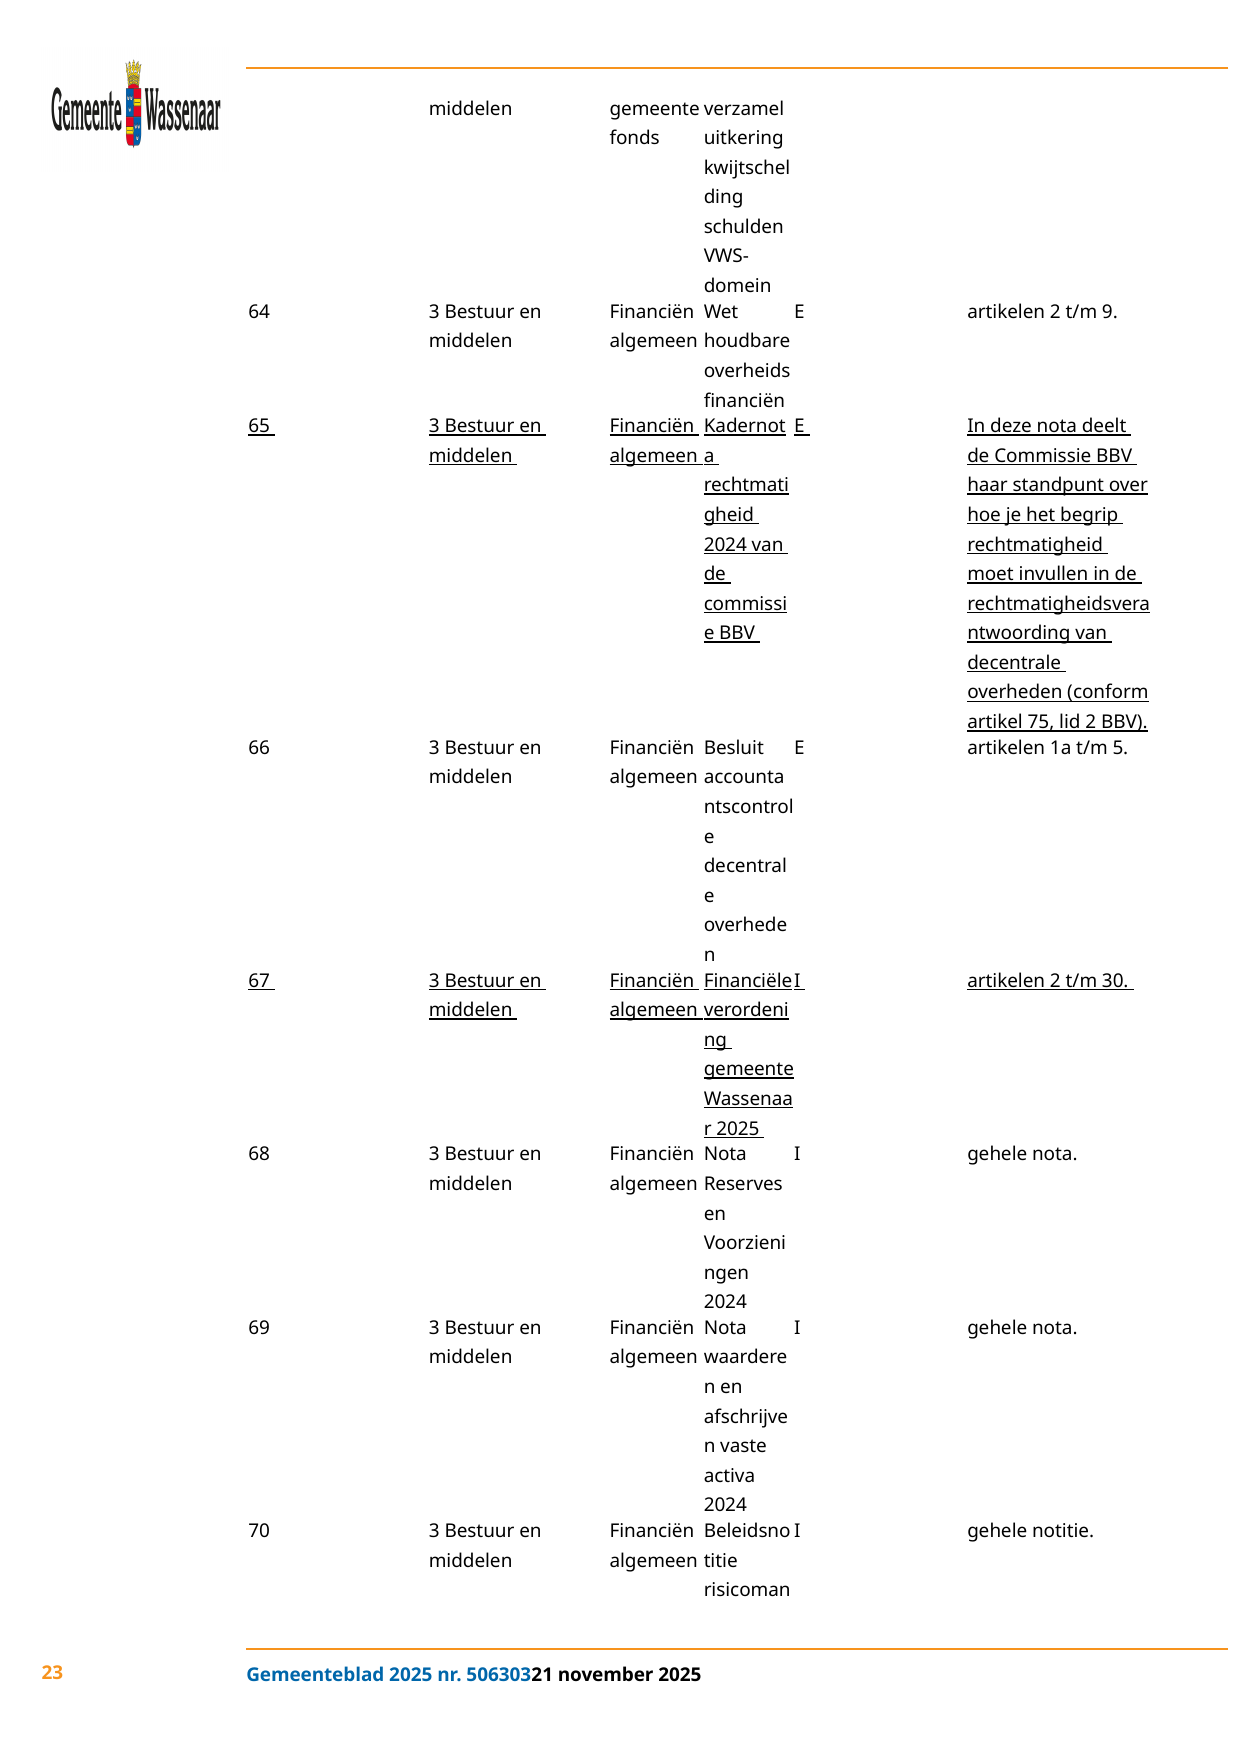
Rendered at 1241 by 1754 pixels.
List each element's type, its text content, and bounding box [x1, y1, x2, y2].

table_cell In deze nota deelt de Commissie BBV haar standpunt over hoe je het begrip rechtmatigheid moet invullen in de rechtmatigheidsverantwoording van decentrale overheden (conform artikel 75, lid 2 BBV). [967, 413, 1152, 734]
table_cell Besluit accountantscontrole decentrale overheden [704, 734, 794, 967]
table_cell 3 Bestuur en middelen [429, 1314, 609, 1517]
table_cell Wassenaar 2025 [704, 1079, 794, 1141]
table_cell artikelen 1a t/m 5. [967, 734, 1152, 967]
table_cell [967, 95, 1152, 298]
table_cell Nota Reserves en Voorzieningen 2024 [704, 1141, 794, 1314]
table_cell 3 Bestuur en middelen [429, 1141, 609, 1314]
table_cell Financiën algemeen [609, 298, 703, 412]
table_cell E [794, 734, 967, 967]
table_cell gehele notitie. [967, 1518, 1152, 1602]
table_cell E [794, 413, 967, 734]
table_cell Financiën algemeen [609, 413, 703, 464]
table_cell E [794, 298, 967, 412]
table_cell 65 [248, 413, 429, 734]
table_cell [609, 465, 703, 734]
table_cell 67 [248, 967, 429, 1141]
table_cell 68 [248, 1141, 429, 1314]
table_cell verzameluitkering kwijtschelding schulden VWS-domein [704, 95, 794, 298]
table_cell Kadernota rechtmatigheid 2024 van de commissie BBV [704, 413, 794, 734]
table_cell gehele nota. [967, 1314, 1152, 1517]
table_cell Financiën algemeen [609, 734, 703, 967]
table_cell I [794, 1314, 967, 1517]
table_cell Wet houdbare overheidsfinanciën [704, 298, 794, 412]
table_cell Financiën algemeen [609, 1518, 703, 1602]
table_cell artikelen 2 t/m 30. [967, 967, 1152, 1141]
table_cell Beleidsnotitie risicoman [704, 1518, 794, 1602]
table_cell Financiën algemeen [609, 967, 703, 1018]
table_cell 3 Bestuur en middelen [429, 734, 609, 967]
table_cell gemeentefonds [609, 95, 703, 298]
table_cell Financiële verordening gemeente [704, 967, 794, 1077]
table_cell 64 [248, 298, 429, 412]
table_cell 3 Bestuur en middelen [429, 967, 609, 1141]
table_cell [794, 95, 967, 298]
table_cell Financiën algemeen [609, 1314, 703, 1517]
table_cell artikelen 2 t/m 9. [967, 298, 1152, 412]
table_cell gehele nota. [967, 1141, 1152, 1314]
table_cell I [794, 1518, 967, 1602]
table_cell I [794, 1141, 967, 1314]
table_cell 66 [248, 734, 429, 967]
table_cell 69 [248, 1314, 429, 1517]
table_cell 70 [248, 1518, 429, 1602]
table_cell Financiën algemeen [609, 1141, 703, 1314]
table_cell 3 Bestuur en middelen [429, 413, 609, 734]
table_cell 3 Bestuur en middelen [429, 1518, 609, 1602]
table_cell Nota waarderen en afschrijven vaste activa 2024 [704, 1314, 794, 1517]
table_cell [248, 95, 429, 298]
table_cell middelen [429, 95, 609, 298]
table_cell 3 Bestuur en middelen [429, 298, 609, 412]
picture [41, 47, 231, 172]
table_cell [609, 1019, 703, 1141]
table_cell I [794, 967, 967, 1141]
